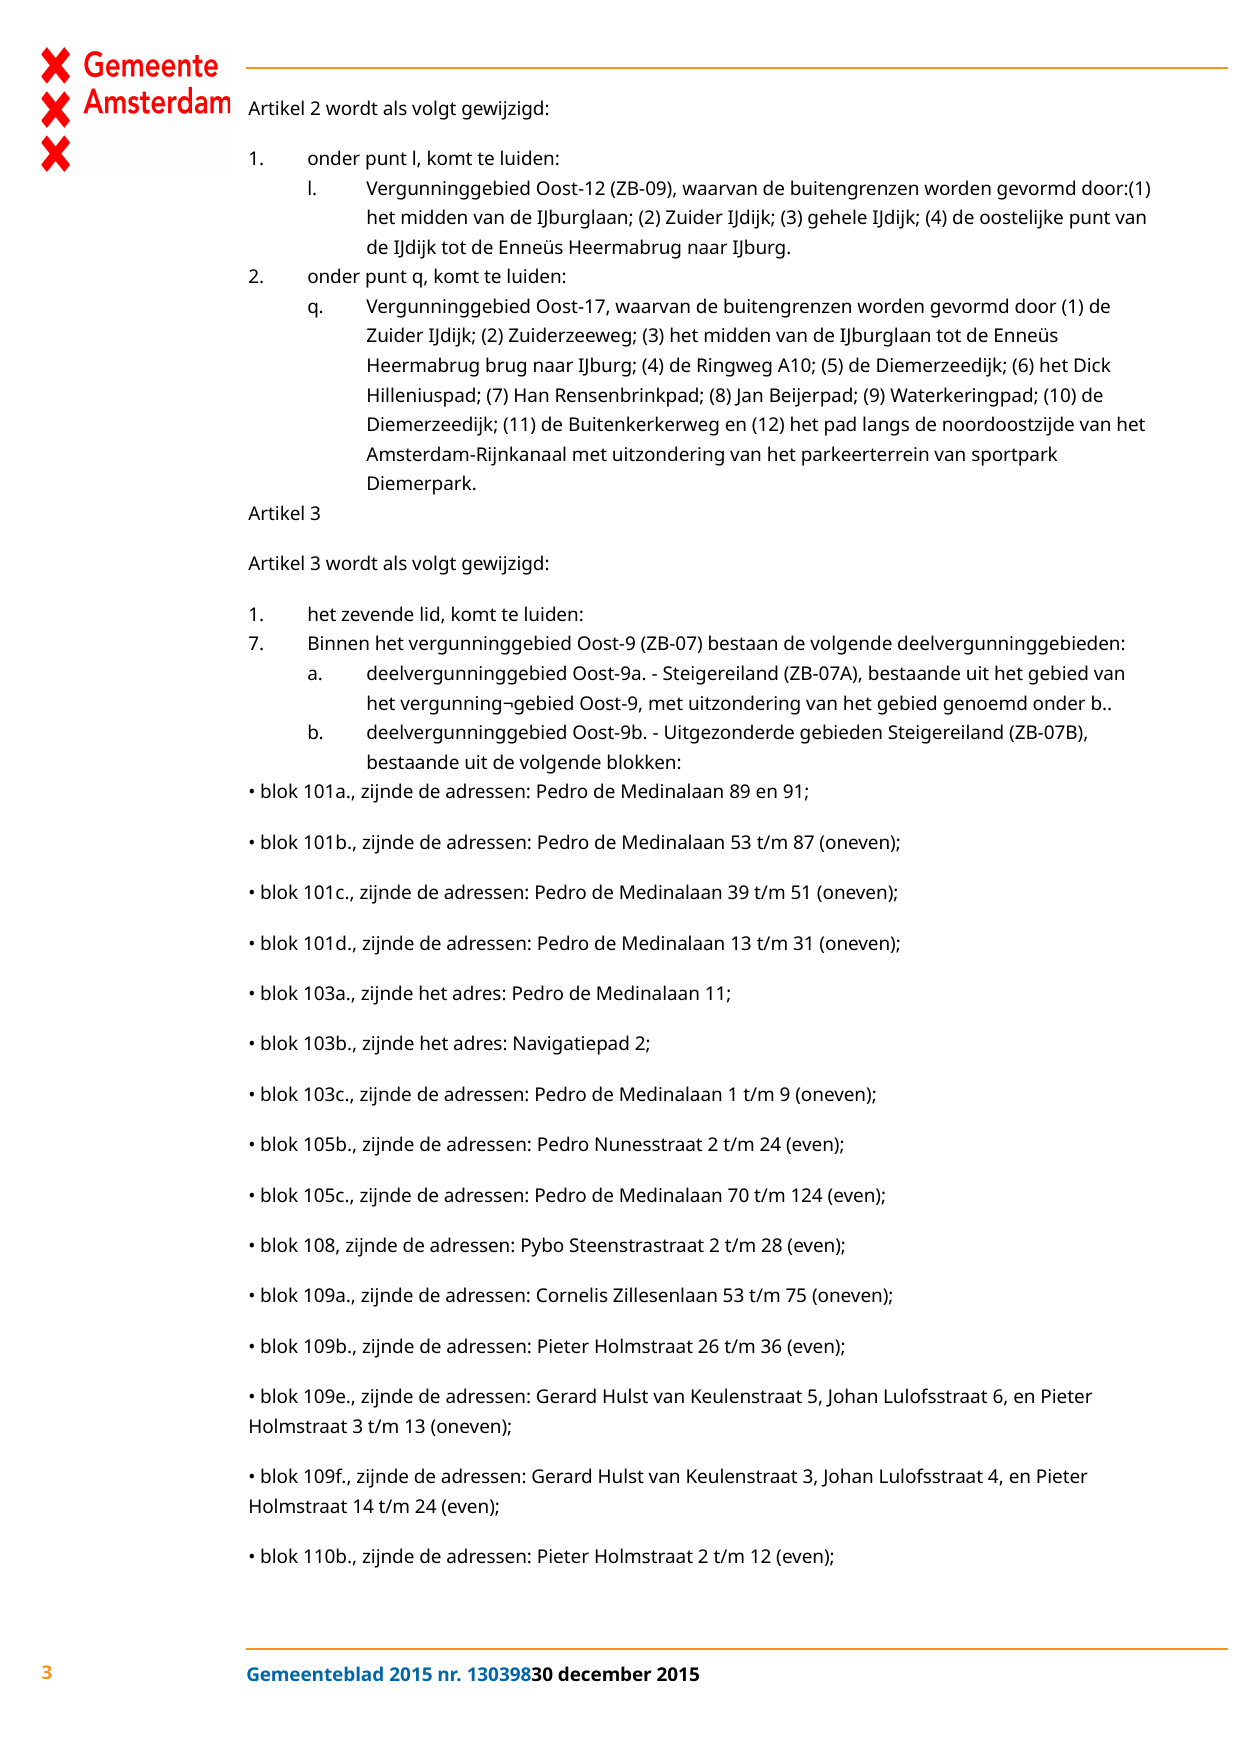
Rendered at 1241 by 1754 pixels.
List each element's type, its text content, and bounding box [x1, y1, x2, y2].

text • blok 109a., zijnde de adressen: Cornelis Zillesenlaan 53 t/m 75 (oneven); [248, 1283, 1152, 1308]
list onder punt q, komt te luiden: [248, 263, 1152, 289]
text • blok 103c., zijnde de adressen: Pedro de Medinalaan 1 t/m 9 (oneven); [248, 1081, 1152, 1107]
list deelvergunninggebied Oost-9b. - Uitgezonderde gebieden Steigereiland (ZB-07B), bestaande uit de volgende blokken: [307, 719, 1152, 775]
text • blok 103a., zijnde het adres: Pedro de Medinalaan 11; [248, 980, 1152, 1006]
text Artikel 2 wordt als volgt gewijzigd: [248, 95, 1152, 121]
text • blok 109b., zijnde de adressen: Pieter Holmstraat 26 t/m 36 (even); [248, 1333, 1152, 1359]
text • blok 103b., zijnde het adres: Navigatiepad 2; [248, 1031, 1152, 1056]
text Artikel 3 [248, 500, 1152, 526]
text • blok 105c., zijnde de adressen: Pedro de Medinalaan 70 t/m 124 (even); [248, 1182, 1152, 1208]
list het zevende lid, komt te luiden: [248, 601, 1152, 627]
list Vergunninggebied Oost-17, waarvan de buitengrenzen worden gevormd door (1) de Zuider IJdijk; (2) Zuiderzeeweg; (3) het midden van de IJburglaan tot de Enneüs Heermabrug brug naar IJburg; (4) de Ringweg A10; (5) de Diemerzeedijk; (6) het Dick Hilleniuspad; (7) Han Rensenbrinkpad; (8) Jan Beijerpad; (9) Waterkeringpad; (10) de Diemerzeedijk; (11) de Buitenkerkerweg en (12) het pad langs de noordoostzijde van het Amsterdam-Rijnkanaal met uitzondering van het parkeerterrein van sportpark Diemerpark. [307, 293, 1152, 496]
picture [41, 47, 231, 172]
text • blok 101a., zijnde de adressen: Pedro de Medinalaan 89 en 91; [248, 778, 1152, 804]
text Artikel 3 wordt als volgt gewijzigd: [248, 551, 1152, 576]
text • blok 101d., zijnde de adressen: Pedro de Medinalaan 13 t/m 31 (oneven); [248, 930, 1152, 956]
list Vergunninggebied Oost-12 (ZB-09), waarvan de buitengrenzen worden gevormd door:(1) het midden van de IJburglaan; (2) Zuider IJdijk; (3) gehele IJdijk; (4) de oostelijke punt van de IJdijk tot de Enneüs Heermabrug naar IJburg. [307, 175, 1152, 260]
text • blok 105b., zijnde de adressen: Pedro Nunesstraat 2 t/m 24 (even); [248, 1131, 1152, 1157]
text • blok 108, zijnde de adressen: Pybo Steenstrastraat 2 t/m 28 (even); [248, 1232, 1152, 1258]
text • blok 101b., zijnde de adressen: Pedro de Medinalaan 53 t/m 87 (oneven); [248, 829, 1152, 855]
text • blok 110b., zijnde de adressen: Pieter Holmstraat 2 t/m 12 (even); [248, 1543, 1152, 1569]
list Binnen het vergunninggebied Oost-9 (ZB-07) bestaan de volgende deelvergunninggebieden: [248, 631, 1152, 656]
list onder punt l, komt te luiden: [248, 145, 1152, 171]
text • blok 101c., zijnde de adressen: Pedro de Medinalaan 39 t/m 51 (oneven); [248, 879, 1152, 905]
text • blok 109f., zijnde de adressen: Gerard Hulst van Keulenstraat 3, Johan Lulofsstraat 4, en Pieter Holmstraat 14 t/m 24 (even); [248, 1463, 1152, 1519]
list deelvergunninggebied Oost-9a. - Steigereiland (ZB-07A), bestaande uit het gebied van het vergunning¬gebied Oost-9, met uitzondering van het gebied genoemd onder b.. [307, 660, 1152, 716]
text • blok 109e., zijnde de adressen: Gerard Hulst van Keulenstraat 5, Johan Lulofsstraat 6, en Pieter Holmstraat 3 t/m 13 (oneven); [248, 1383, 1152, 1439]
